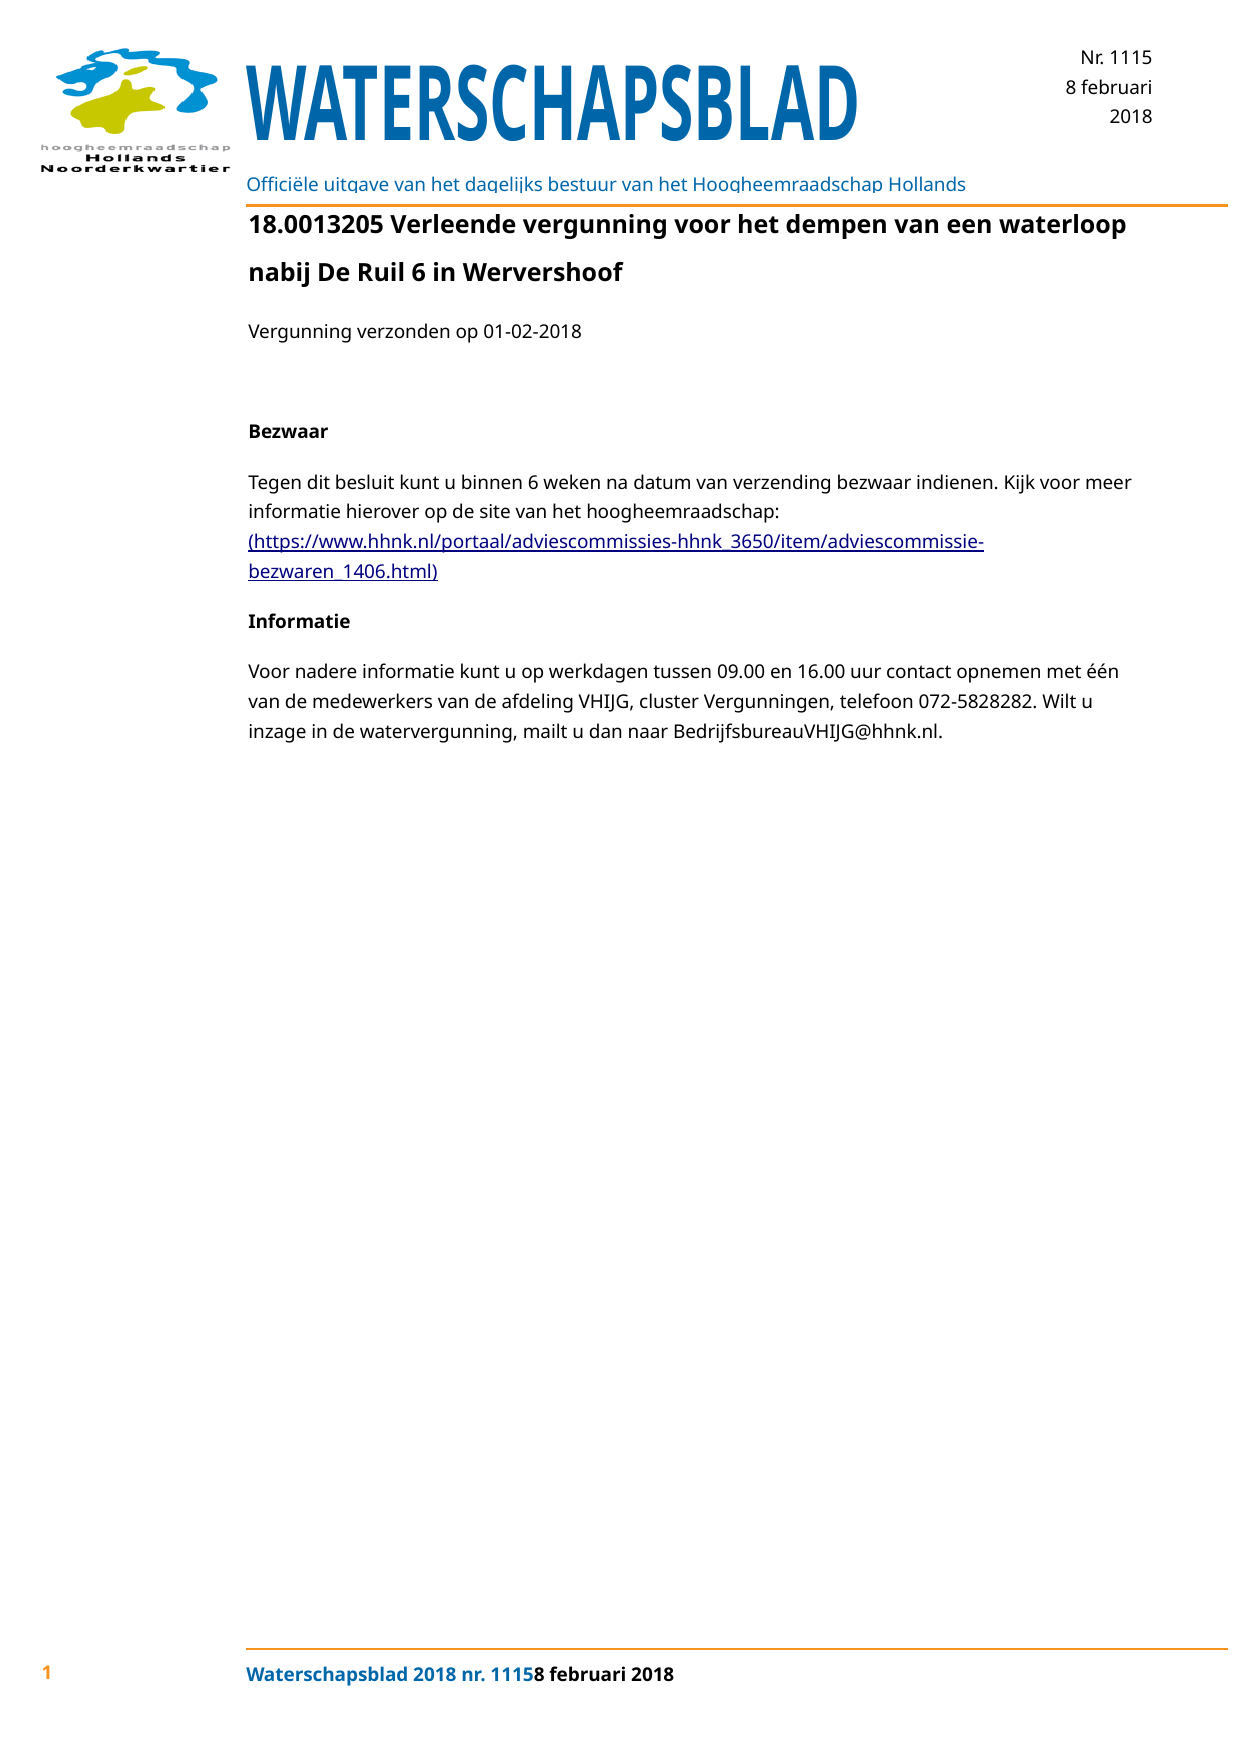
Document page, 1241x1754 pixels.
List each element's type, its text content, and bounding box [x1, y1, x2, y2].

text 18.0013205 Verleende vergunning voor het dempen van een waterloop nabij De Ruil 6 in Wervershoof [248, 207, 1152, 288]
text Vergunning verzonden op 01-02-2018 [248, 318, 1152, 344]
text Informatie [248, 608, 1152, 634]
picture [41, 47, 231, 172]
text Tegen dit besluit kunt u binnen 6 weken na datum van verzending bezwaar indienen. Kijk voor meer informatie hierover op de site van het hoogheemraadschap: (https://www.hhnk.nl/portaal/adviescommissies-hhnk_3650/item/adviescommissie-bezwaren_1406.html) [248, 469, 1152, 584]
text Bezwaar [248, 419, 1152, 444]
text Voor nadere informatie kunt u op werkdagen tussen 09.00 en 16.00 uur contact opnemen met één van de medewerkers van de afdeling VHIJG, cluster Vergunningen, telefoon 072-5828282. Wilt u inzage in de watervergunning, mailt u dan naar BedrijfsbureauVHIJG@hhnk.nl. [248, 659, 1152, 744]
